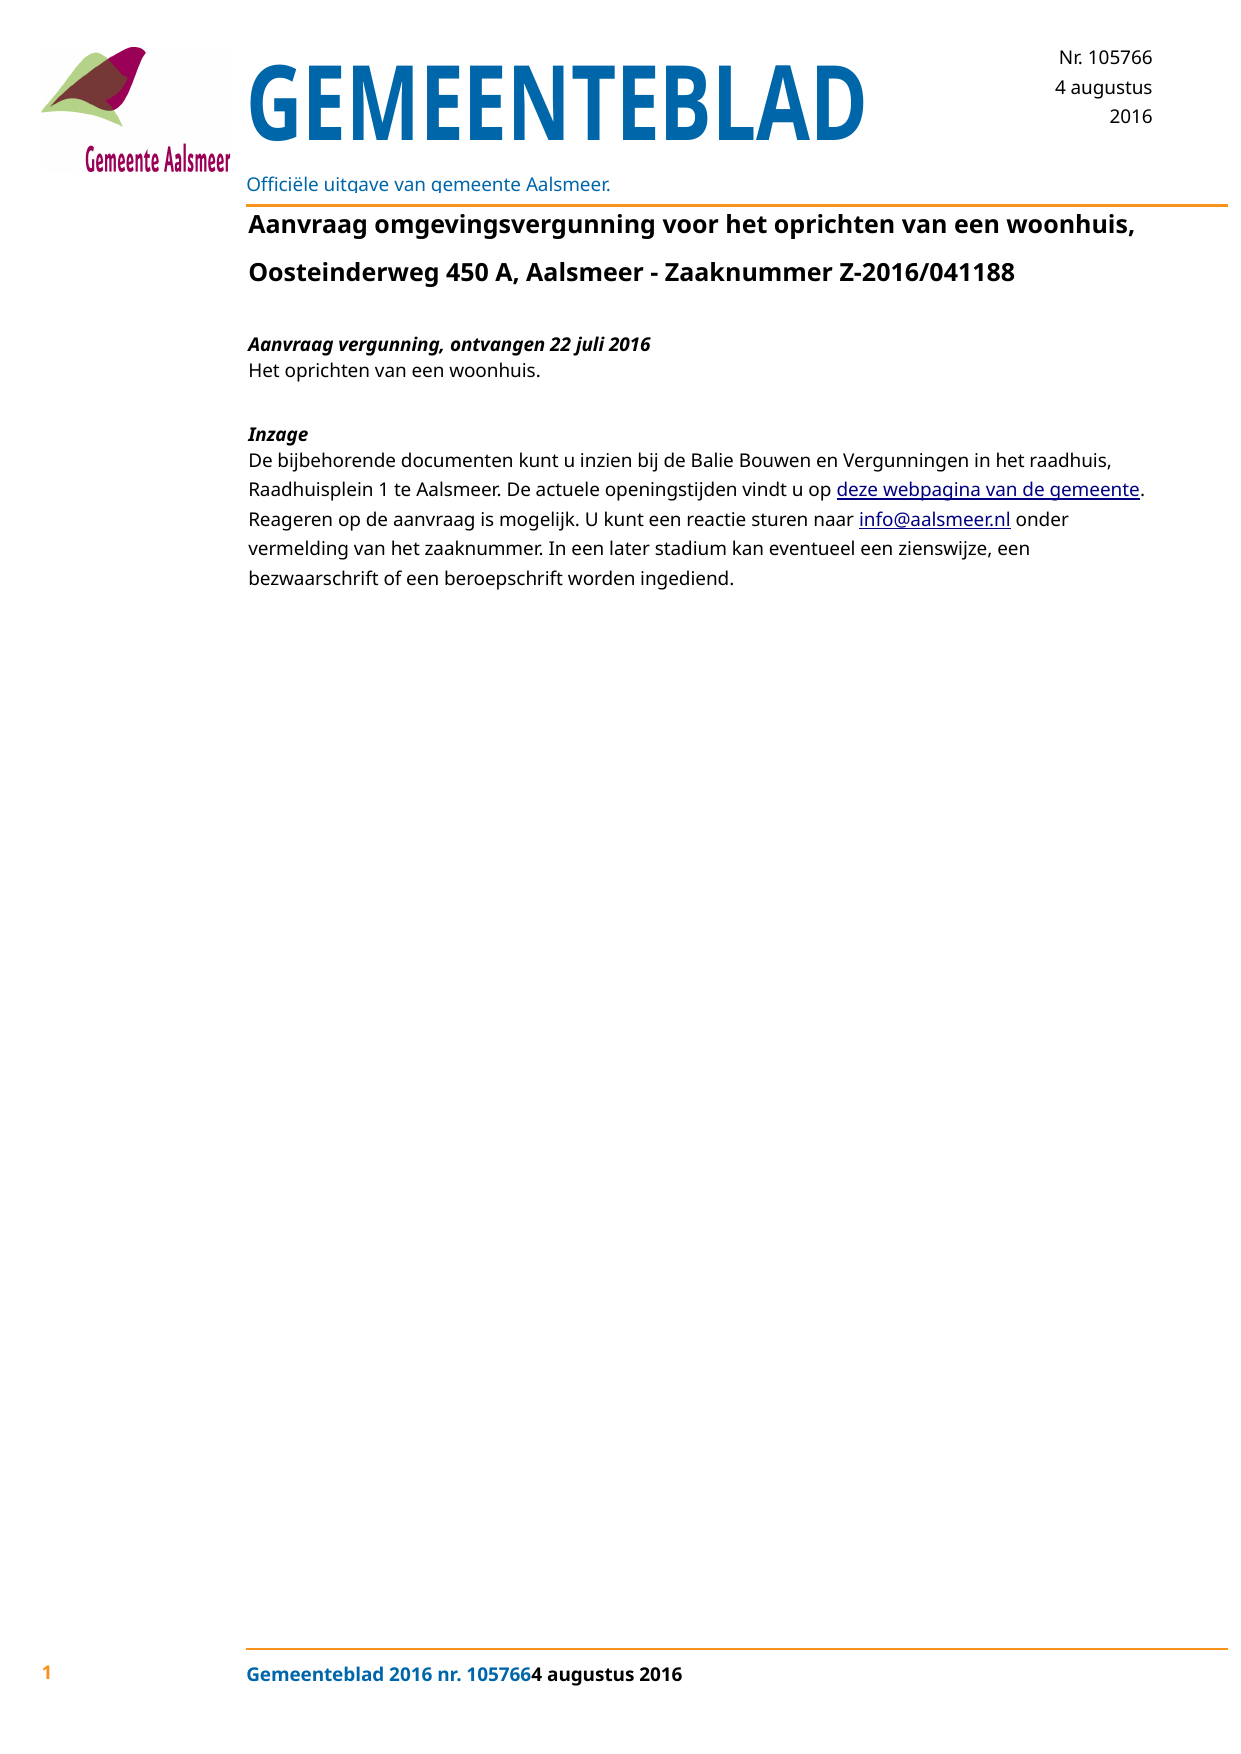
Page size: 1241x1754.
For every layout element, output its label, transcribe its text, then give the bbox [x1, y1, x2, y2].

text Aanvraag omgevingsvergunning voor het oprichten van een woonhuis, Oosteinderweg 450 A, Aalsmeer - Zaaknummer Z-2016/041188 [248, 207, 1152, 288]
text De bijbehorende documenten kunt u inzien bij de Balie Bouwen en Vergunningen in het raadhuis, Raadhuisplein 1 te Aalsmeer. De actuele openingstijden vindt u op deze webpagina van de gemeente. Reageren op de aanvraag is mogelijk. U kunt een reactie sturen naar info@aalsmeer.nl onder vermelding van het zaaknummer. In een later stadium kan eventueel een zienswijze, een bezwaarschrift of een beroepschrift worden ingediend. [248, 447, 1152, 591]
text ​ [248, 616, 1152, 641]
text Het oprichten van een woonhuis. [248, 357, 1152, 383]
text Aanvraag vergunning, ontvangen 22 juli 2016 [248, 331, 1152, 357]
text Inzage [248, 421, 1152, 447]
picture [41, 47, 231, 172]
